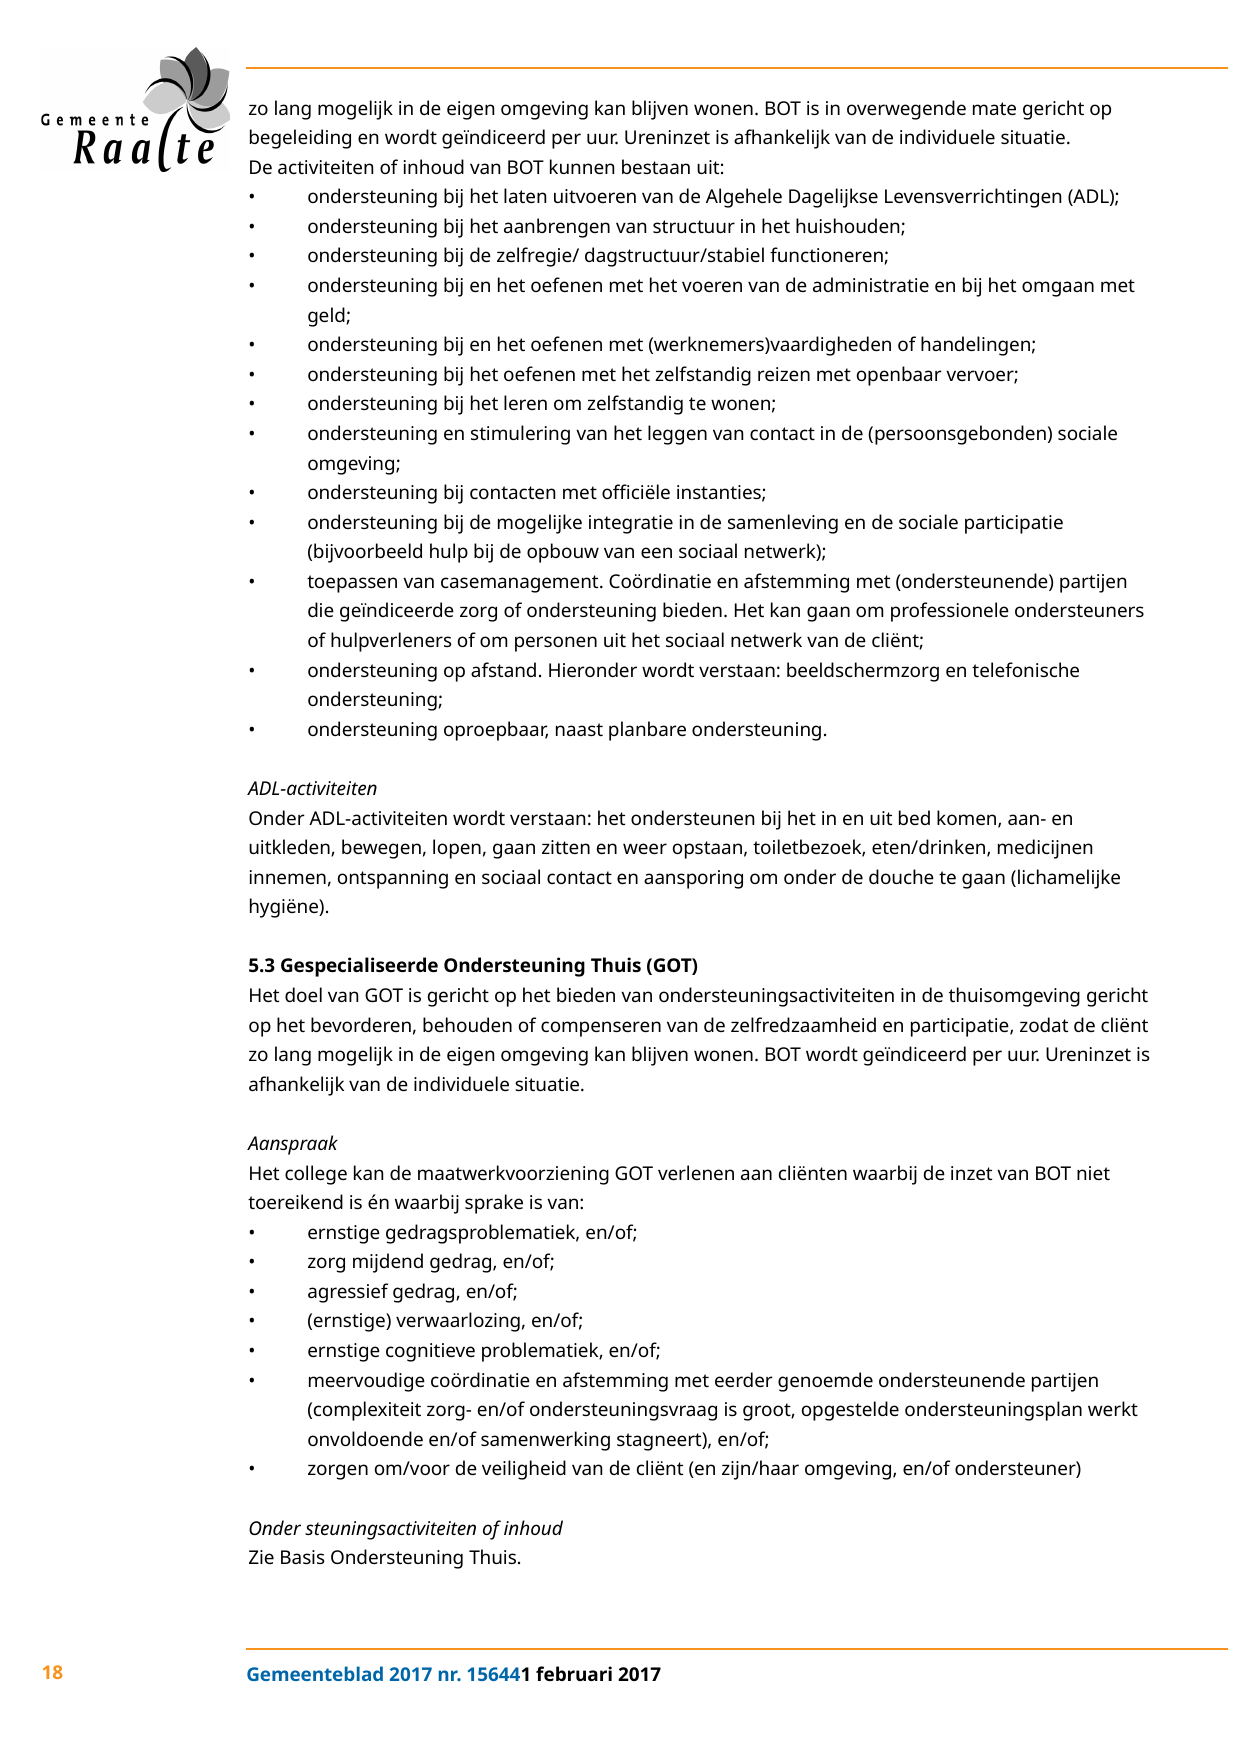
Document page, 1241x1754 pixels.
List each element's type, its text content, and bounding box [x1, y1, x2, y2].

list ondersteuning bij de mogelijke integratie in de samenleving en de sociale participatie (bijvoorbeeld hulp bij de opbouw van een sociaal netwerk); [248, 509, 1152, 564]
text De activiteiten of inhoud van BOT kunnen bestaan uit: [248, 154, 1152, 180]
list ondersteuning bij het leren om zelfstandig te wonen; [248, 391, 1152, 416]
list ondersteuning bij contacten met officiële instanties; [248, 479, 1152, 505]
text zo lang mogelijk in de eigen omgeving kan blijven wonen. BOT is in overwegende mate gericht op begeleiding en wordt geïndiceerd per uur. Ureninzet is afhankelijk van de individuele situatie. [248, 95, 1152, 150]
list ernstige cognitieve problematiek, en/of; [248, 1337, 1152, 1363]
list ondersteuning bij het oefenen met het zelfstandig reizen met openbaar vervoer; [248, 361, 1152, 387]
list zorg mijdend gedrag, en/of; [248, 1248, 1152, 1274]
list ondersteuning bij het aanbrengen van structuur in het huishouden; [248, 213, 1152, 239]
text Onder ADL-activiteiten wordt verstaan: het ondersteunen bij het in en uit bed komen, aan- en uitkleden, bewegen, lopen, gaan zitten en weer opstaan, toiletbezoek, eten/drinken, medicijnen innemen, ontspanning en sociaal contact en aansporing om onder de douche te gaan (lichamelijke hygiëne). [248, 805, 1152, 919]
list ondersteuning op afstand. Hieronder wordt verstaan: beeldschermzorg en telefonische ondersteuning; [248, 657, 1152, 712]
list ondersteuning oproepbaar, naast planbare ondersteuning. [248, 716, 1152, 742]
list ondersteuning bij en het oefenen met (werknemers)vaardigheden of handelingen; [248, 331, 1152, 357]
list ondersteuning en stimulering van het leggen van contact in de (persoonsgebonden) sociale omgeving; [248, 420, 1152, 476]
list ondersteuning bij het laten uitvoeren van de Algehele Dagelijkse Levensverrichtingen (ADL); [248, 183, 1152, 209]
list meervoudige coördinatie en afstemming met eerder genoemde ondersteunende partijen (complexiteit zorg- en/of ondersteuningsvraag is groot, opgestelde ondersteuningsplan werkt onvoldoende en/of samenwerking stagneert), en/of; [248, 1367, 1152, 1452]
list zorgen om/voor de veiligheid van de cliënt (en zijn/haar omgeving, en/of ondersteuner) [248, 1456, 1152, 1481]
list ernstige gedragsproblematiek, en/of; [248, 1219, 1152, 1245]
list ondersteuning bij en het oefenen met het voeren van de administratie en bij het omgaan met geld; [248, 272, 1152, 328]
list ondersteuning bij de zelfregie/ dagstructuur/stabiel functioneren; [248, 243, 1152, 268]
text Het college kan de maatwerkvoorziening GOT verlenen aan cliënten waarbij de inzet van BOT niet toereikend is én waarbij sprake is van: [248, 1160, 1152, 1215]
text Onder steuningsactiviteiten of inhoud [248, 1515, 1152, 1541]
list agressief gedrag, en/of; [248, 1278, 1152, 1304]
text Aanspraak [248, 1130, 1152, 1156]
list toepassen van casemanagement. Coördinatie en afstemming met (ondersteunende) partijen die geïndiceerde zorg of ondersteuning bieden. Het kan gaan om professionele ondersteuners of hulpverleners of om personen uit het sociaal netwerk van de cliënt; [248, 568, 1152, 653]
picture [41, 47, 231, 172]
text ADL-activiteiten [248, 775, 1152, 801]
text Het doel van GOT is gericht op het bieden van ondersteuningsactiviteiten in de thuisomgeving gericht op het bevorderen, behouden of compenseren van de zelfredzaamheid en participatie, zodat de cliënt zo lang mogelijk in de eigen omgeving kan blijven wonen. BOT wordt geïndiceerd per uur. Ureninzet is afhankelijk van de individuele situatie. [248, 982, 1152, 1097]
list (ernstige) verwaarlozing, en/of; [248, 1308, 1152, 1333]
text 5.3 Gespecialiseerde Ondersteuning Thuis (GOT) [248, 953, 1152, 978]
text Zie Basis Ondersteuning Thuis. [248, 1544, 1152, 1570]
